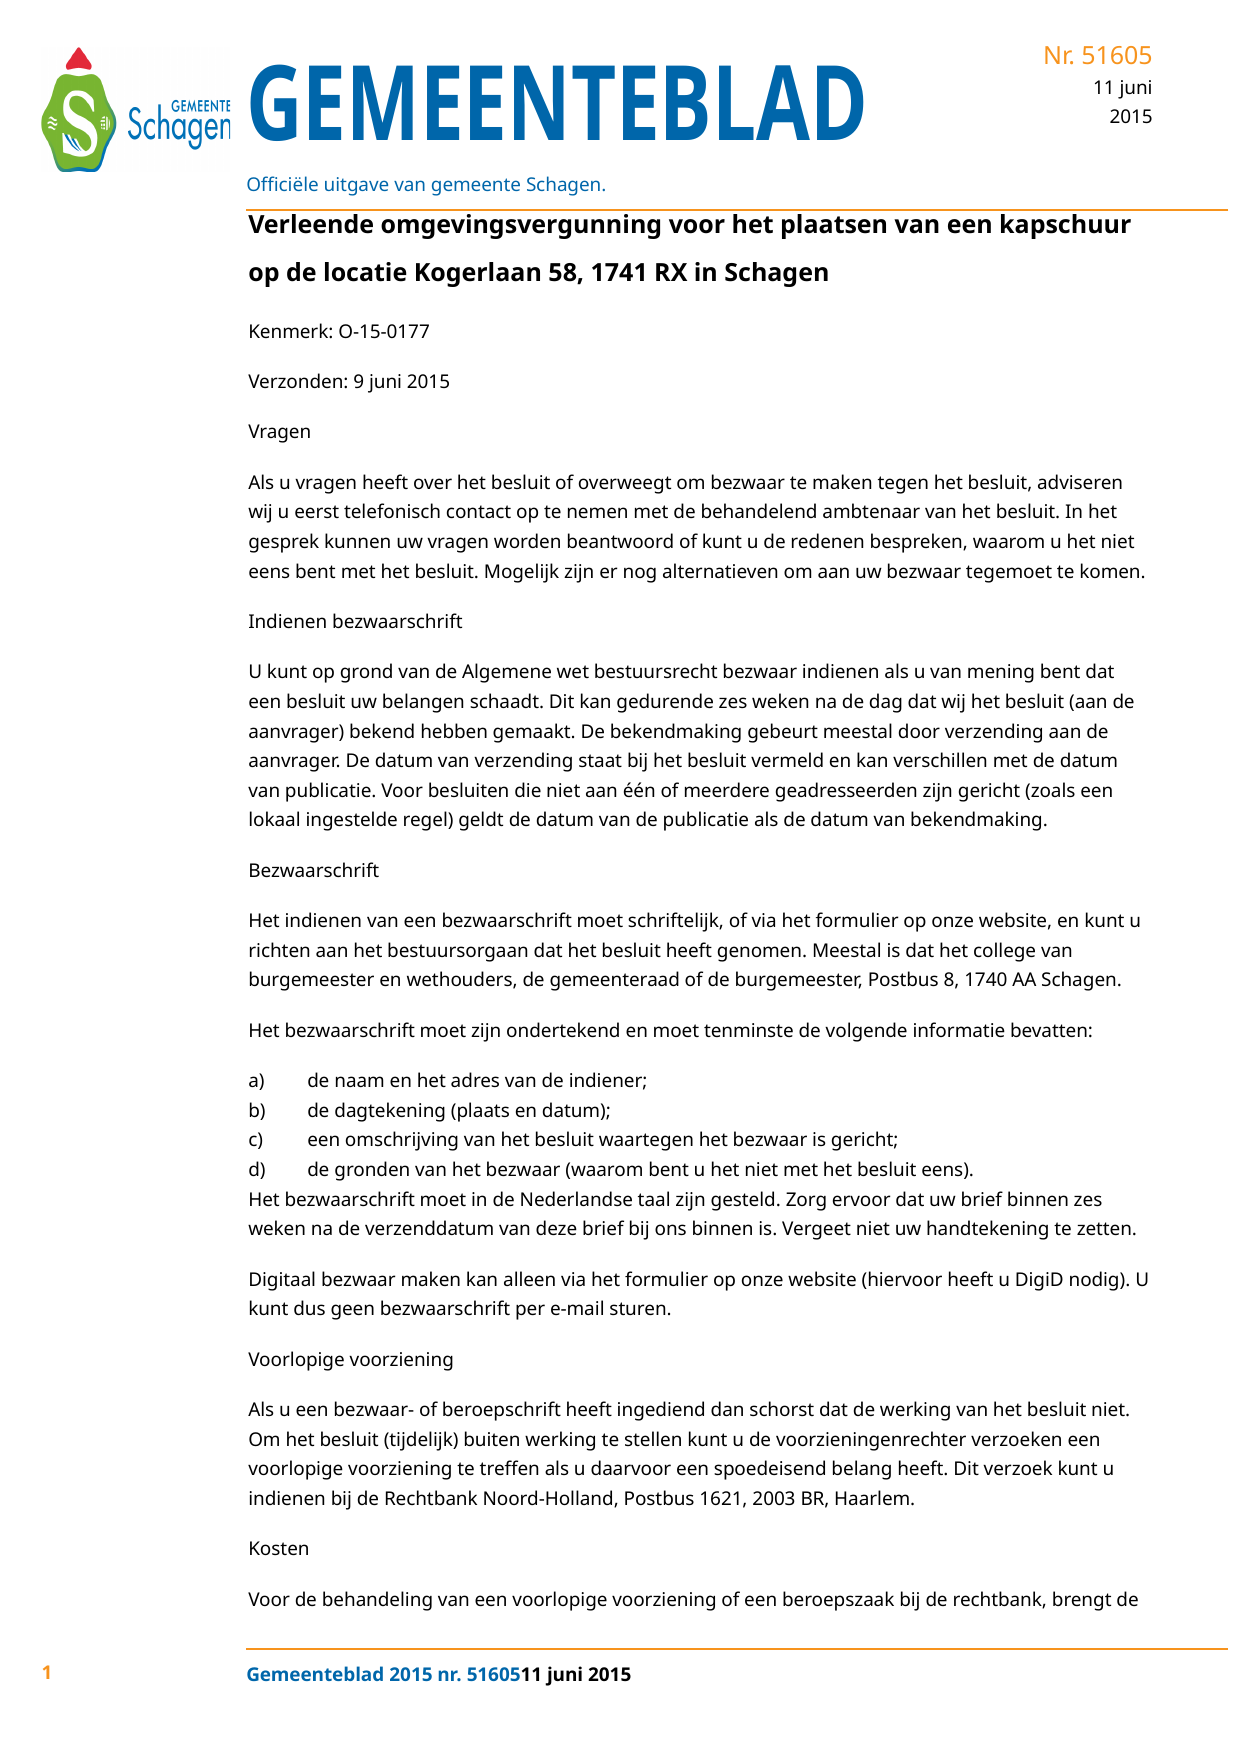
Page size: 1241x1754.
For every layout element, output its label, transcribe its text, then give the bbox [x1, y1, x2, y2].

text Voor de behandeling van een voorlopige voorziening of een beroepszaak bij de rechtbank, brengt de [248, 1586, 1152, 1612]
text Voorlopige voorziening [248, 1346, 1152, 1372]
text Indienen bezwaarschrift [248, 608, 1152, 634]
list de gronden van het bezwaar (waarom bent u het niet met het besluit eens). [248, 1156, 1152, 1182]
list een omschrijving van het besluit waartegen het bezwaar is gericht; [248, 1127, 1152, 1152]
picture [41, 47, 231, 172]
text Kenmerk: O-15-0177 [248, 318, 1152, 344]
text Als u vragen heeft over het besluit of overweegt om bezwaar te maken tegen het besluit, adviseren wij u eerst telefonisch contact op te nemen met de behandelend ambtenaar van het besluit. In het gesprek kunnen uw vragen worden beantwoord of kunt u de redenen bespreken, waarom u het niet eens bent met het besluit. Mogelijk zijn er nog alternatieven om aan uw bezwaar tegemoet te komen. [248, 469, 1152, 584]
text U kunt op grond van de Algemene wet bestuursrecht bezwaar indienen als u van mening bent dat een besluit uw belangen schaadt. Dit kan gedurende zes weken na de dag dat wij het besluit (aan de aanvrager) bekend hebben gemaakt. De bekendmaking gebeurt meestal door verzending aan de aanvrager. De datum van verzending staat bij het besluit vermeld en kan verschillen met de datum van publicatie. Voor besluiten die niet aan één of meerdere geadresseerden zijn gericht (zoals een lokaal ingestelde regel) geldt de datum van de publicatie als de datum van bekendmaking. [248, 659, 1152, 832]
text Het indienen van een bezwaarschrift moet schriftelijk, of via het formulier op onze website, en kunt u richten aan het bestuursorgaan dat het besluit heeft genomen. Meestal is dat het college van burgemeester en wethouders, de gemeenteraad of de burgemeester, Postbus 8, 1740 AA Schagen. [248, 907, 1152, 992]
text Vragen [248, 419, 1152, 444]
text Verzonden: 9 juni 2015 [248, 368, 1152, 394]
text Het bezwaarschrift moet in de Nederlandse taal zijn gesteld. Zorg ervoor dat uw brief binnen zes weken na de verzenddatum van deze brief bij ons binnen is. Vergeet niet uw handtekening te zetten. [248, 1186, 1152, 1241]
text Kosten [248, 1535, 1152, 1561]
text Digitaal bezwaar maken kan alleen via het formulier op onze website (hiervoor heeft u DigiD nodig). U kunt dus geen bezwaarschrift per e-mail sturen. [248, 1266, 1152, 1321]
text Het bezwaarschrift moet zijn ondertekend en moet tenminste de volgende informatie bevatten: [248, 1017, 1152, 1043]
text Verleende omgevingsvergunning voor het plaatsen van een kapschuur op de locatie Kogerlaan 58, 1741 RX in Schagen [248, 211, 1152, 288]
text Als u een bezwaar- of beroepschrift heeft ingediend dan schorst dat de werking van het besluit niet. Om het besluit (tijdelijk) buiten werking te stellen kunt u de voorzieningenrechter verzoeken een voorlopige voorziening te treffen als u daarvoor een spoedeisend belang heeft. Dit verzoek kunt u indienen bij de Rechtbank Noord-Holland, Postbus 1621, 2003 BR, Haarlem. [248, 1396, 1152, 1511]
list de naam en het adres van de indiener; [248, 1067, 1152, 1093]
text Bezwaarschrift [248, 857, 1152, 883]
list de dagtekening (plaats en datum); [248, 1097, 1152, 1123]
